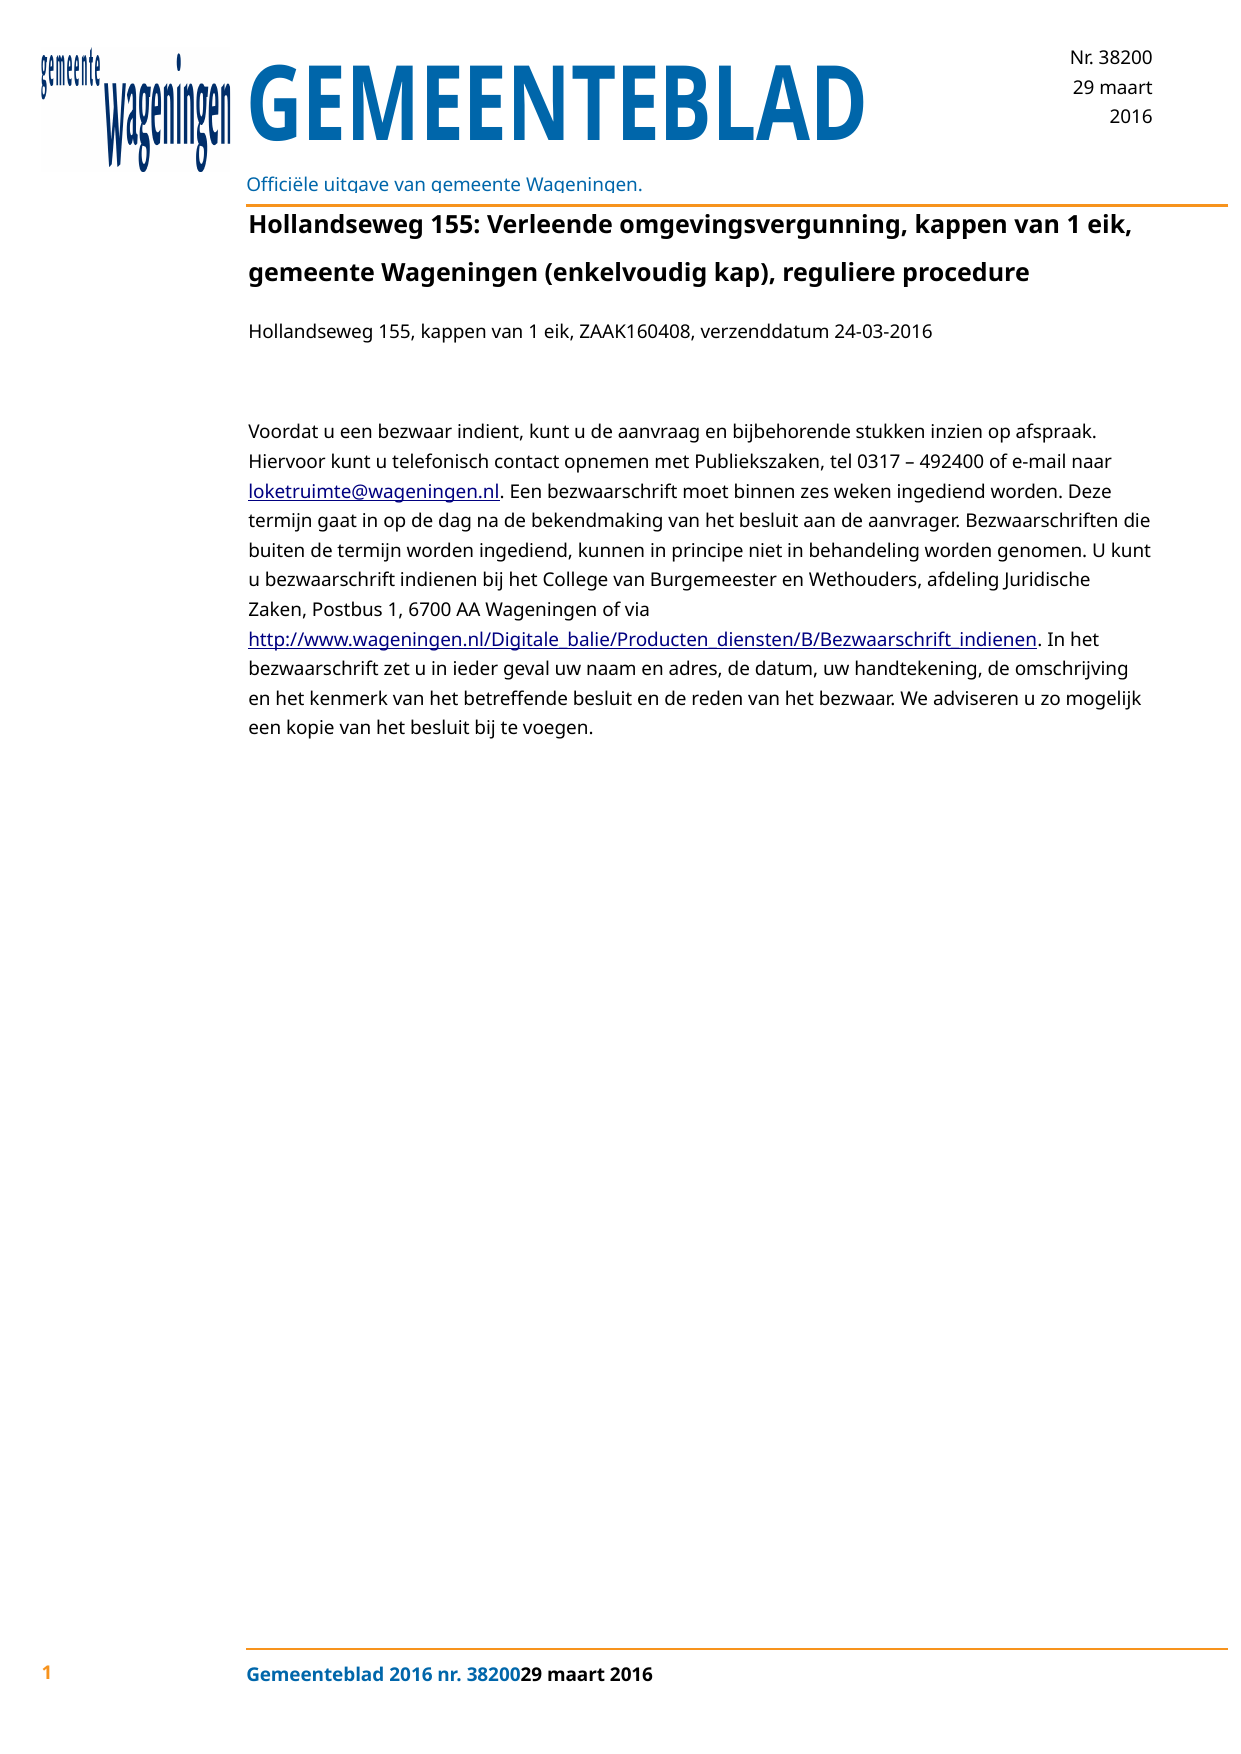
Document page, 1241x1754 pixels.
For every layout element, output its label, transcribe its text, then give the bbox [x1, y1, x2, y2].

picture [41, 47, 231, 172]
text Hollandseweg 155: Verleende omgevingsvergunning, kappen van 1 eik, gemeente Wageningen (enkelvoudig kap), reguliere procedure [248, 207, 1152, 288]
text Voordat u een bezwaar indient, kunt u de aanvraag en bijbehorende stukken inzien op afspraak. Hiervoor kunt u telefonisch contact opnemen met Publiekszaken, tel 0317 – 492400 of e-mail naar loketruimte@wageningen.nl. Een bezwaarschrift moet binnen zes weken ingediend worden. Deze termijn gaat in op de dag na de bekendmaking van het besluit aan de aanvrager. Bezwaarschriften die buiten de termijn worden ingediend, kunnen in principe niet in behandeling worden genomen. U kunt u bezwaarschrift indienen bij het College van Burgemeester en Wethouders, afdeling Juridische Zaken, Postbus 1, 6700 AA Wageningen of via http://www.wageningen.nl/Digitale_balie/Producten_diensten/B/Bezwaarschrift_indienen. In het bezwaarschrift zet u in ieder geval uw naam en adres, de datum, uw handtekening, de omschrijving en het kenmerk van het betreffende besluit en de reden van het bezwaar. We adviseren u zo mogelijk een kopie van het besluit bij te voegen. [248, 419, 1152, 740]
text Hollandseweg 155, kappen van 1 eik, ZAAK160408, verzenddatum 24-03-2016 [248, 318, 1152, 344]
